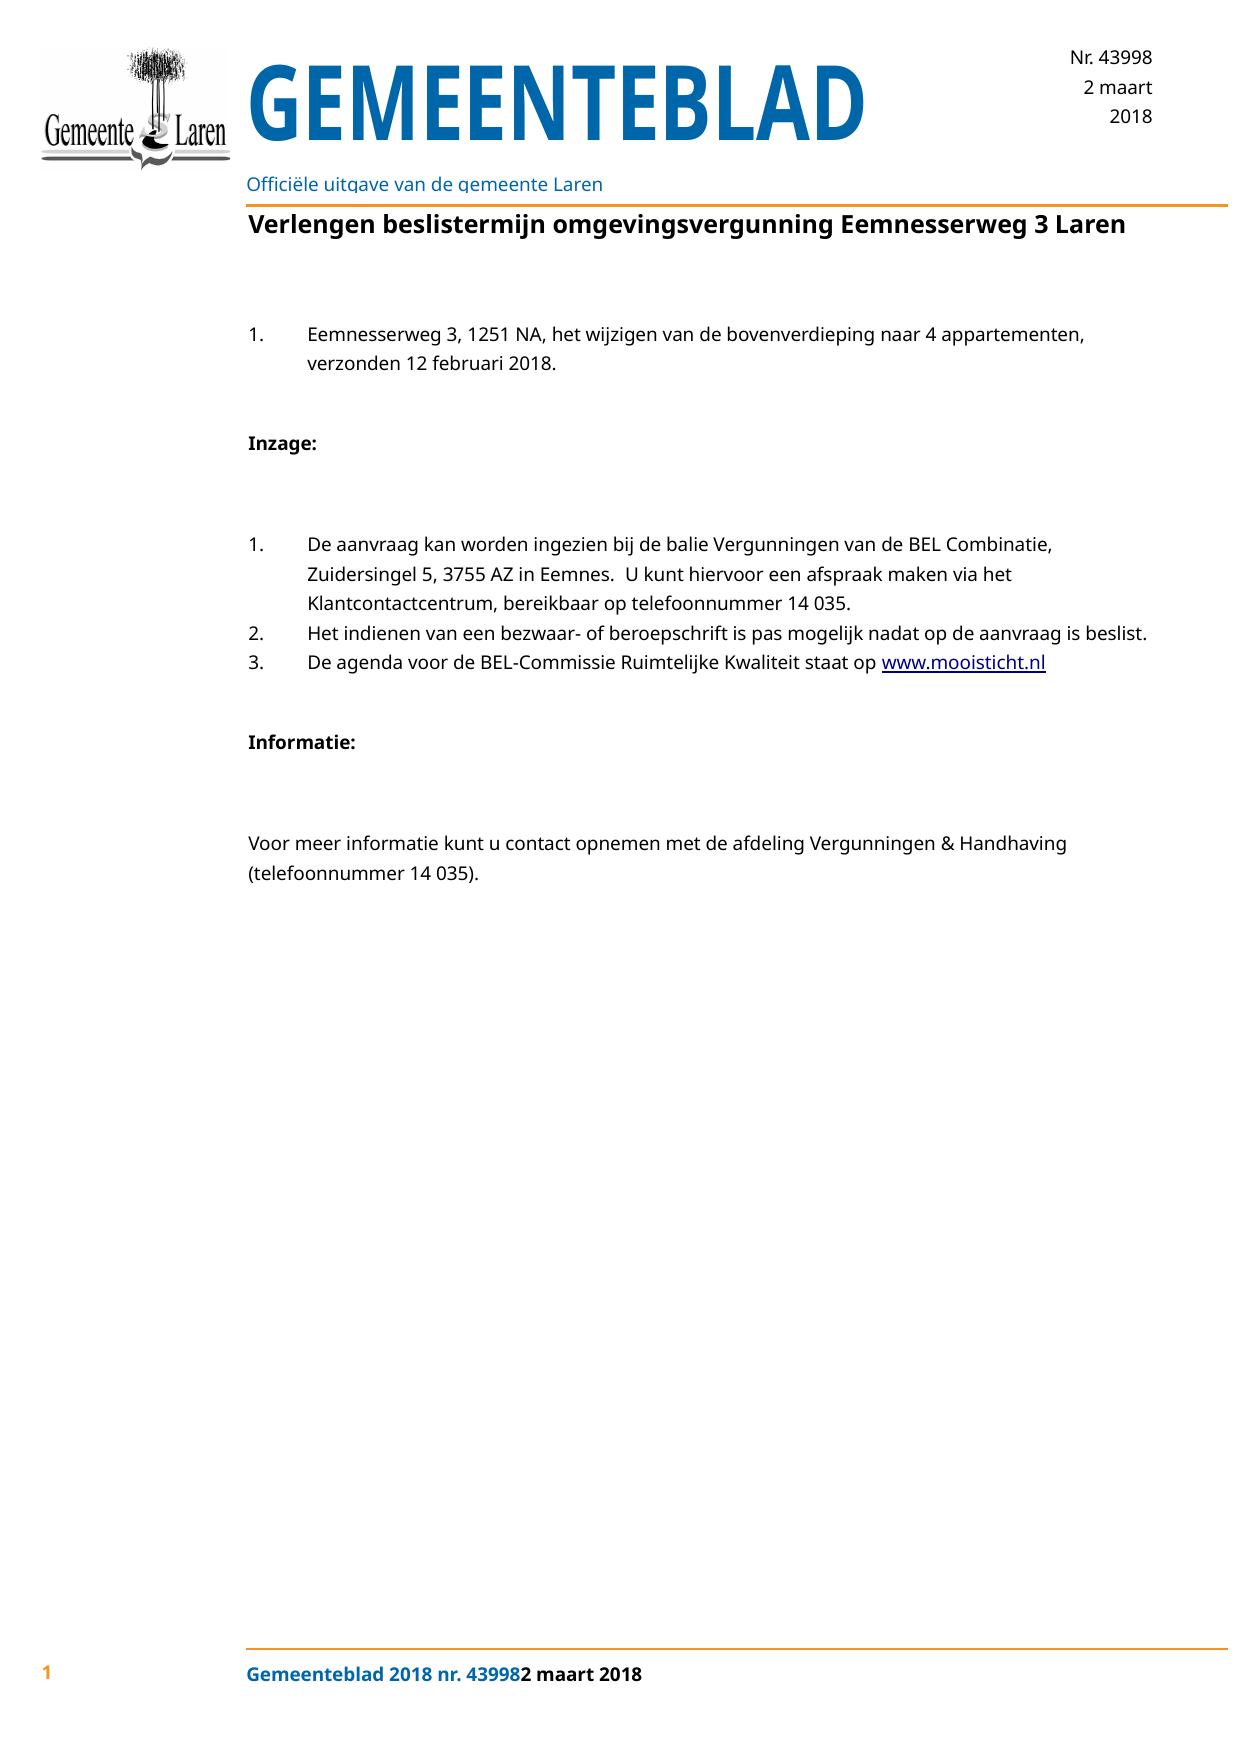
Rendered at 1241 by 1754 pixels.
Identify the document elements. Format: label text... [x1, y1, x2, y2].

picture [41, 47, 231, 172]
text Verlengen beslistermijn omgevingsvergunning Eemnesserweg 3 Laren [248, 207, 1152, 241]
text Informatie: [248, 729, 1152, 755]
list De agenda voor de BEL-Commissie Ruimtelijke Kwaliteit staat op www.mooisticht.nl [248, 649, 1152, 675]
list Het indienen van een bezwaar- of beroepschrift is pas mogelijk nadat op de aanvraag is beslist. [248, 620, 1152, 646]
list De aanvraag kan worden ingezien bij de balie Vergunningen van de BEL Combinatie, Zuidersingel 5, 3755 AZ in Eemnes. U kunt hiervoor een afspraak maken via het Klantcontactcentrum, bereikbaar op telefoonnummer 14 035. [248, 531, 1152, 616]
list Eemnesserweg 3, 1251 NA, het wijzigen van de bovenverdieping naar 4 appartementen, verzonden 12 februari 2018. [248, 321, 1152, 376]
text Inzage: [248, 430, 1152, 456]
text Voor meer informatie kunt u contact opnemen met de afdeling Vergunningen & Handhaving (telefoonnummer 14 035). [248, 830, 1152, 886]
